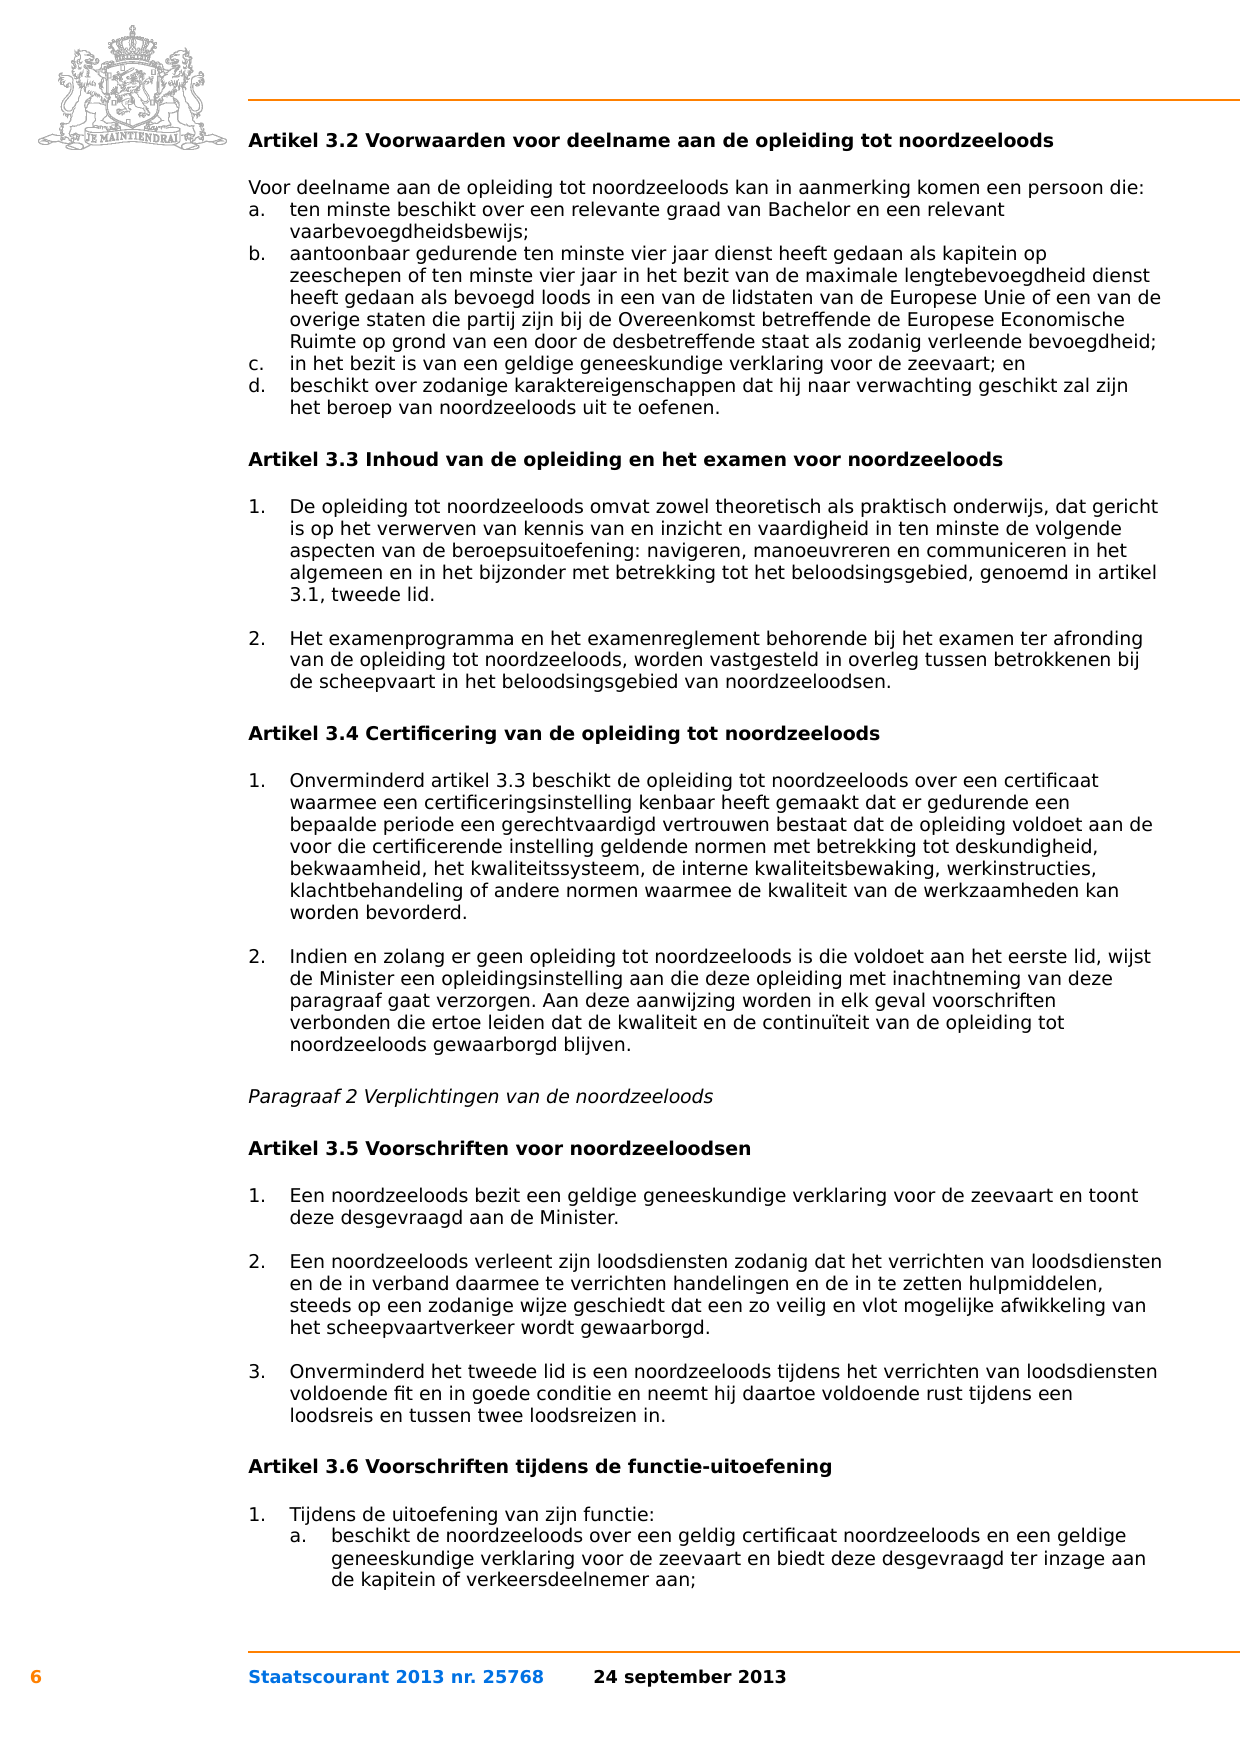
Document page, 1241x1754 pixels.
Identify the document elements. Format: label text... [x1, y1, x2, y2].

text d. beschikt over zodanige karaktereigenschappen dat hij naar verwachting geschikt zal zijn het beroep van noordzeeloods uit te oefenen. [248, 375, 1163, 419]
picture [38, 25, 227, 150]
text a. ten minste beschikt over een relevante graad van Bachelor en een relevant vaarbevoegdheidsbewijs; [248, 199, 1163, 243]
text Voor deelname aan de opleiding tot noordzeeloods kan in aanmerking komen een persoon die: [248, 177, 1163, 199]
text b. aantoonbaar gedurende ten minste vier jaar dienst heeft gedaan als kapitein op zeeschepen of ten minste vier jaar in het bezit van de maximale lengtebevoegdheid dienst heeft gedaan als bevoegd loods in een van de lidstaten van de Europese Unie of een van de overige staten die partij zijn bij de Overeenkomst betreffende de Europese Economische Ruimte op grond van een door de desbetreffende staat als zodanig verleende bevoegdheid; [248, 243, 1163, 353]
text c. in het bezit is van een geldige geneeskundige verklaring voor de zeevaart; en [248, 353, 1163, 375]
text 1. Een noordzeeloods bezit een geldige geneeskundige verklaring voor de zeevaart en toont deze desgevraagd aan de Minister. [248, 1185, 1163, 1229]
text a. beschikt de noordzeeloods over een geldig certificaat noordzeeloods en een geldige geneeskundige verklaring voor de zeevaart en biedt deze desgevraagd ter inzage aan de kapitein of verkeersdeelnemer aan; [289, 1525, 1163, 1591]
text 2. Indien en zolang er geen opleiding tot noordzeeloods is die voldoet aan het eerste lid, wijst de Minister een opleidingsinstelling aan die deze opleiding met inachtneming van deze paragraaf gaat verzorgen. Aan deze aanwijzing worden in elk geval voorschriften verbonden die ertoe leiden dat de kwaliteit en de continuïteit van de opleiding tot noordzeeloods gewaarborgd blijven. [248, 946, 1163, 1056]
subtitle Artikel 3.4 Certificering van de opleiding tot noordzeeloods [248, 723, 1163, 745]
subtitle Artikel 3.6 Voorschriften tijdens de functie-uitoefening [248, 1456, 1163, 1478]
subtitle Artikel 3.5 Voorschriften voor noordzeeloodsen [248, 1138, 1163, 1160]
text 1. De opleiding tot noordzeeloods omvat zowel theoretisch als praktisch onderwijs, dat gericht is op het verwerven van kennis van en inzicht en vaardigheid in ten minste de volgende aspecten van de beroepsuitoefening: navigeren, manoeuvreren en communiceren in het algemeen en in het bijzonder met betrekking tot het beloodsingsgebied, genoemd in artikel 3.1, tweede lid. [248, 496, 1163, 606]
text 3. Onverminderd het tweede lid is een noordzeeloods tijdens het verrichten van loodsdiensten voldoende fit en in goede conditie en neemt hij daartoe voldoende rust tijdens een loodsreis en tussen twee loodsreizen in. [248, 1361, 1163, 1426]
text 2. Een noordzeeloods verleent zijn loodsdiensten zodanig dat het verrichten van loodsdiensten en de in verband daarmee te verrichten handelingen en de in te zetten hulpmiddelen, steeds op een zodanige wijze geschiedt dat een zo veilig en vlot mogelijke afwikkeling van het scheepvaartverkeer wordt gewaarborgd. [248, 1251, 1163, 1339]
text 1. Tijdens de uitoefening van zijn functie: [248, 1503, 1163, 1525]
text 2. Het examenprogramma en het examenreglement behorende bij het examen ter afronding van de opleiding tot noordzeeloods, worden vastgesteld in overleg tussen betrokkenen bij de scheepvaart in het beloodsingsgebied van noordzeeloodsen. [248, 627, 1163, 693]
subtitle Paragraaf 2 Verplichtingen van de noordzeeloods [248, 1086, 1163, 1108]
subtitle Artikel 3.3 Inhoud van de opleiding en het examen voor noordzeeloods [248, 449, 1163, 471]
text 1. Onverminderd artikel 3.3 beschikt de opleiding tot noordzeeloods over een certificaat waarmee een certificeringsinstelling kenbaar heeft gemaakt dat er gedurende een bepaalde periode een gerechtvaardigd vertrouwen bestaat dat de opleiding voldoet aan de voor die certificerende instelling geldende normen met betrekking tot deskundigheid, bekwaamheid, het kwaliteitssysteem, de interne kwaliteitsbewaking, werkinstructies, klachtbehandeling of andere normen waarmee de kwaliteit van de werkzaamheden kan worden bevorderd. [248, 770, 1163, 924]
subtitle Artikel 3.2 Voorwaarden voor deelname aan de opleiding tot noordzeeloods [248, 130, 1163, 152]
